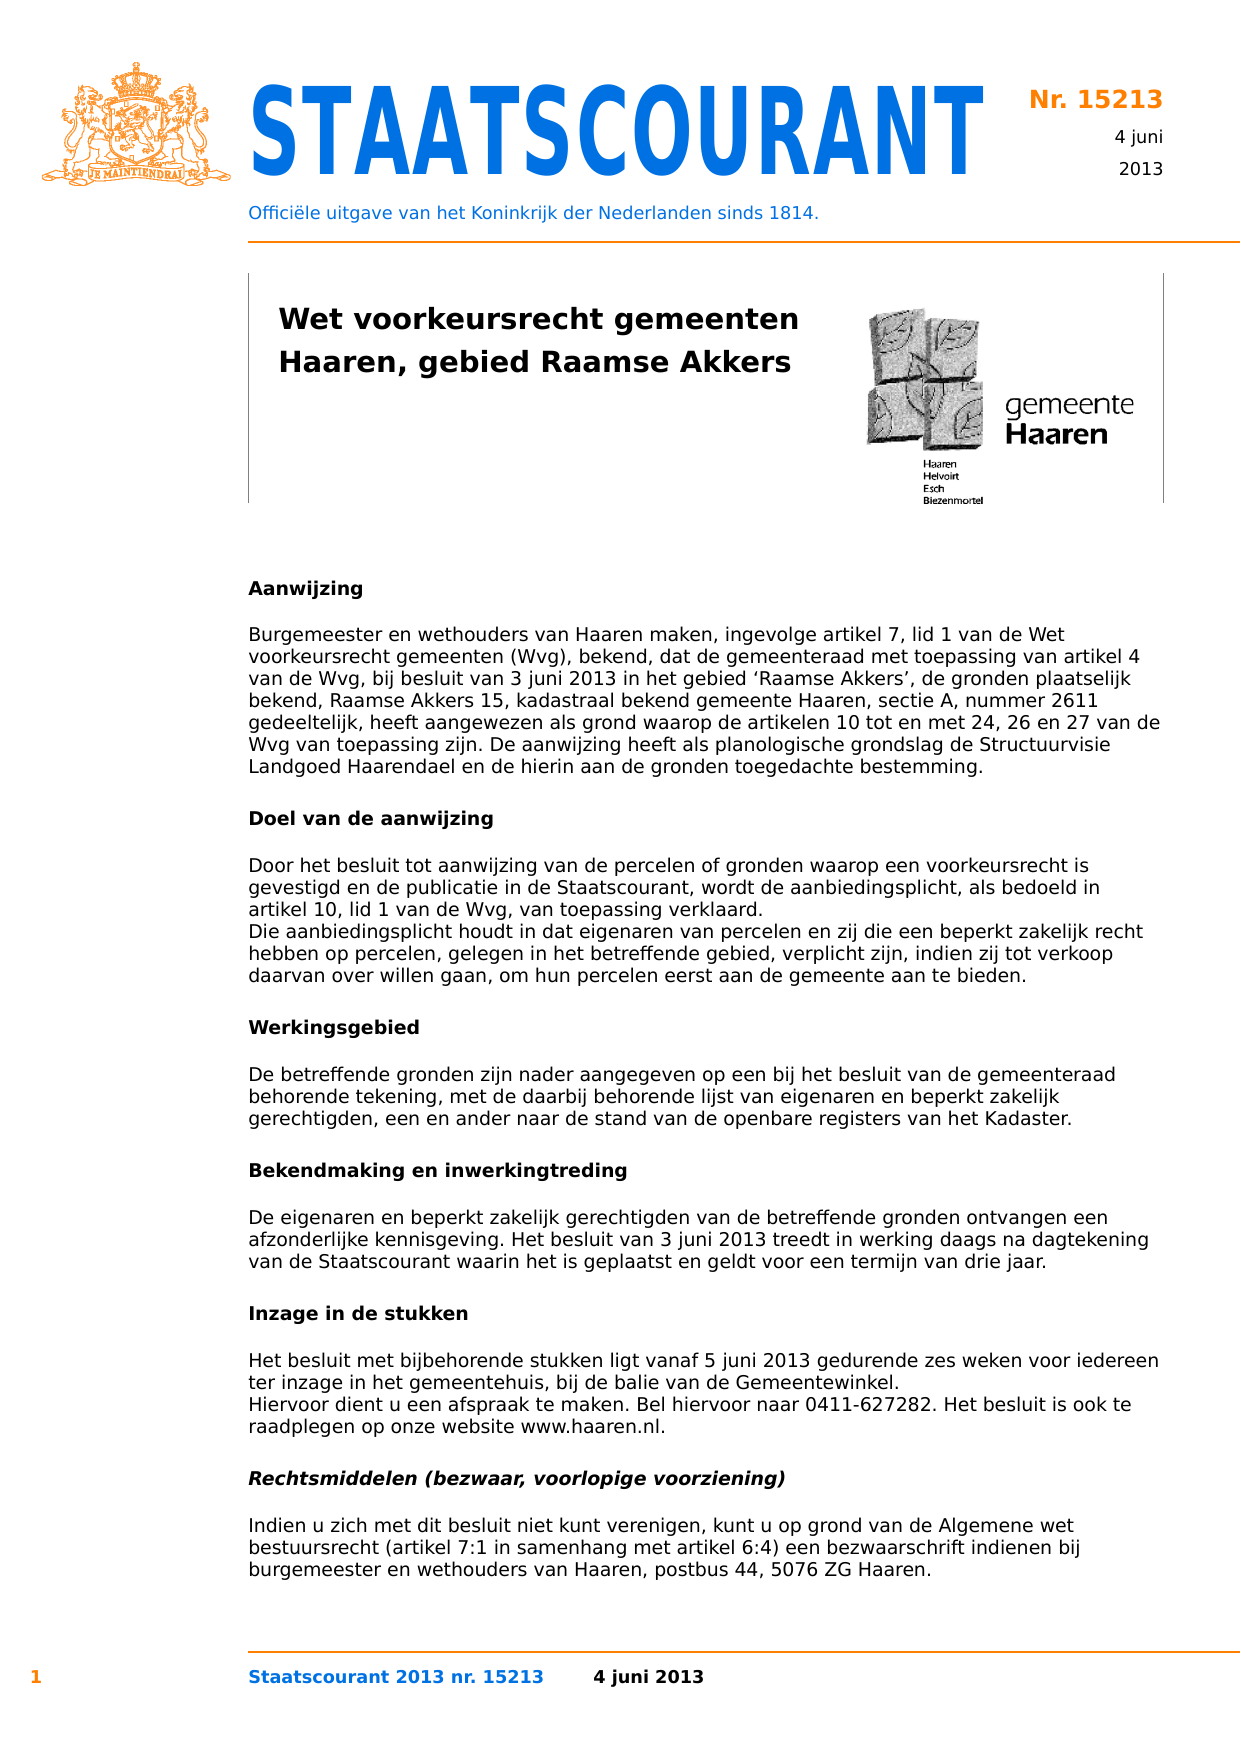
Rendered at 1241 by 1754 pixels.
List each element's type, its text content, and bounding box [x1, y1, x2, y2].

table_header [25, 62, 248, 241]
subtitle Inzage in de stukken [248, 1303, 1163, 1325]
subtitle Wet voorkeursrecht gemeenten Haaren, gebied Raamse Akkers [249, 273, 1163, 503]
text Door het besluit tot aanwijzing van de percelen of gronden waarop een voorkeursrecht is gevestigd en de publicatie in de Staatscourant, wordt de aanbiedingsplicht, als bedoeld in artikel 10, lid 1 van de Wvg, van toepassing verklaard. [248, 855, 1163, 921]
subtitle Werkingsgebied [248, 1017, 1163, 1039]
table_header Nr. 15213 [998, 62, 1240, 121]
text Burgemeester en wethouders van Haaren maken, ingevolge artikel 7, lid 1 van de Wet voorkeursrecht gemeenten (Wvg), bekend, dat de gemeenteraad met toepassing van artikel 4 van de Wvg, bij besluit van 3 juni 2013 in het gebied ‘Raamse Akkers’, de gronden plaatselijk bekend, Raamse Akkers 15, kadastraal bekend gemeente Haaren, sectie A, nummer 2611 gedeeltelijk, heeft aangewezen als grond waarop de artikelen 10 tot en met 24, 26 en 27 van de Wvg van toepassing zijn. De aanwijzing heeft als planologische grondslag de Structuurvisie Landgoed Haarendael en de hierin aan de gronden toegedachte bestemming. [248, 624, 1163, 778]
table_header STAATSCOURANT [248, 62, 998, 203]
picture [861, 302, 1134, 504]
text Indien u zich met dit besluit niet kunt verenigen, kunt u op grond van de Algemene wet bestuursrecht (artikel 7:1 in samenhang met artikel 6:4) een bezwaarschrift indienen bij burgemeester en wethouders van Haaren, postbus 44, 5076 ZG Haaren. [248, 1515, 1163, 1581]
table_cell 4 juni [998, 121, 1240, 153]
table_cell Officiële uitgave van het Koninkrijk der Nederlanden sinds 1814. [248, 203, 1240, 241]
text De betreffende gronden zijn nader aangegeven op een bij het besluit van de gemeenteraad behorende tekening, met de daarbij behorende lijst van eigenaren en beperkt zakelijk gerechtigden, een en ander naar de stand van de openbare registers van het Kadaster. [248, 1064, 1163, 1130]
text Hiervoor dient u een afspraak te maken. Bel hiervoor naar 0411-627282. Het besluit is ook te raadplegen op onze website www.haaren.nl. [248, 1394, 1163, 1438]
text De eigenaren en beperkt zakelijk gerechtigden van de betreffende gronden ontvangen een afzonderlijke kennisgeving. Het besluit van 3 juni 2013 treedt in werking daags na dagtekening van de Staatscourant waarin het is geplaatst en geldt voor een termijn van drie jaar. [248, 1207, 1163, 1273]
text Het besluit met bijbehorende stukken ligt vanaf 5 juni 2013 gedurende zes weken voor iedereen ter inzage in het gemeentehuis, bij de balie van de Gemeentewinkel. [248, 1350, 1163, 1394]
text Die aanbiedingsplicht houdt in dat eigenaren van percelen en zij die een beperkt zakelijk recht hebben op percelen, gelegen in het betreffende gebied, verplicht zijn, indien zij tot verkoop daarvan over willen gaan, om hun percelen eerst aan de gemeente aan te bieden. [248, 921, 1163, 987]
subtitle Bekendmaking en inwerkingtreding [248, 1160, 1163, 1182]
subtitle Aanwijzing [248, 577, 1163, 599]
picture [41, 62, 231, 186]
subtitle Rechtsmiddelen (bezwaar, voorlopige voorziening) [248, 1468, 1163, 1490]
table_cell 2013 [998, 153, 1240, 203]
subtitle Doel van de aanwijzing [248, 808, 1163, 830]
